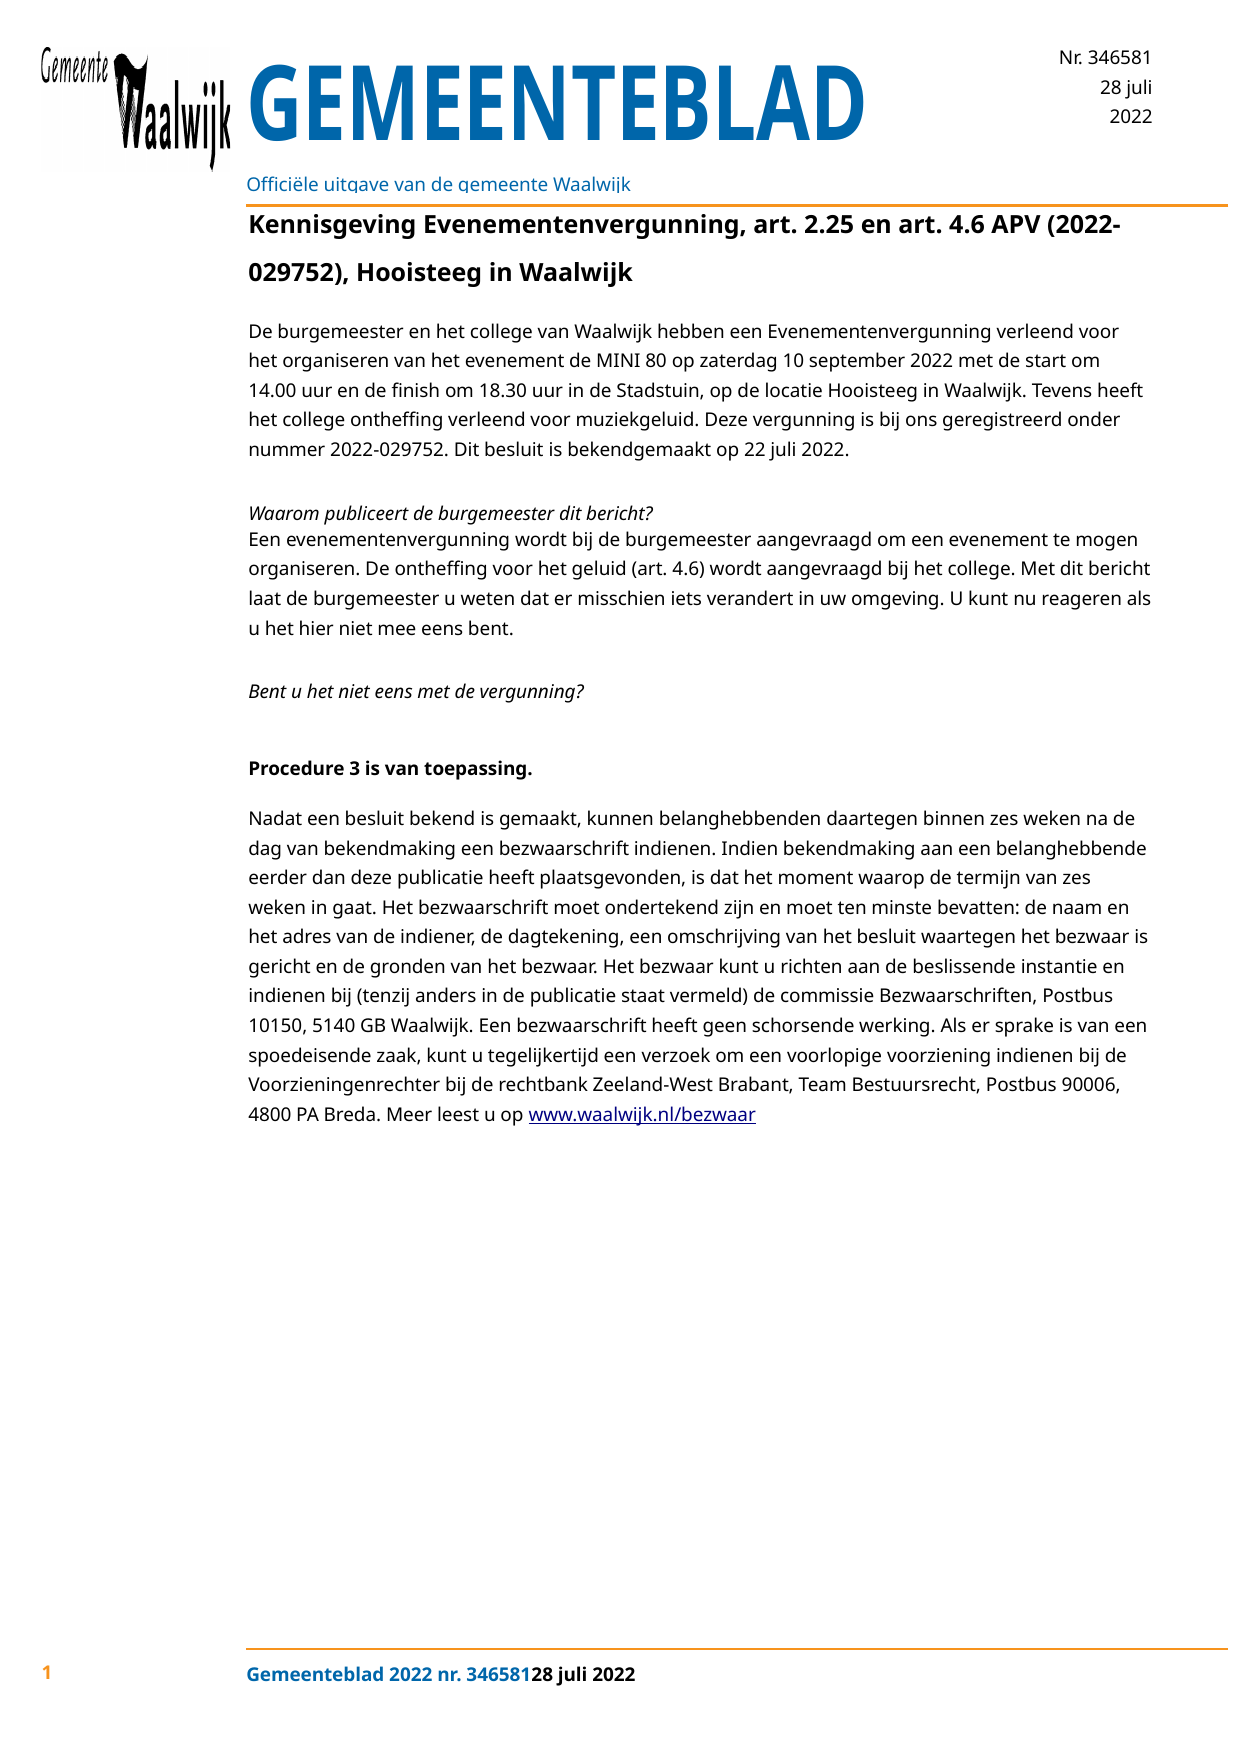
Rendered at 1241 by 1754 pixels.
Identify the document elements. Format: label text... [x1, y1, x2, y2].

text Een evenementenvergunning wordt bij de burgemeester aangevraagd om een evenement te mogen organiseren. De ontheffing voor het geluid (art. 4.6) wordt aangevraagd bij het college. Met dit bericht laat de burgemeester u weten dat er misschien iets verandert in uw omgeving. U kunt nu reageren als u het hier niet mee eens bent. [248, 526, 1152, 640]
picture [41, 47, 231, 172]
text Procedure 3 is van toepassing. [248, 755, 1152, 781]
text Nadat een besluit bekend is gemaakt, kunnen belanghebbenden daartegen binnen zes weken na de dag van bekendmaking een bezwaarschrift indienen. Indien bekendmaking aan een belanghebbende eerder dan deze publicatie heeft plaatsgevonden, is dat het moment waarop de termijn van zes weken in gaat. Het bezwaarschrift moet ondertekend zijn en moet ten minste bevatten: de naam en het adres van de indiener, de dagtekening, een omschrijving van het besluit waartegen het bezwaar is gericht en de gronden van het bezwaar. Het bezwaar kunt u richten aan de beslissende instantie en indienen bij (tenzij anders in de publicatie staat vermeld) de commissie Bezwaarschriften, Postbus 10150, 5140 GB Waalwijk. Een bezwaarschrift heeft geen schorsende werking. Als er sprake is van een spoedeisende zaak, kunt u tegelijkertijd een verzoek om een voorlopige voorziening indienen bij de Voorzieningenrechter bij de rechtbank Zeeland-West Brabant, Team Bestuursrecht, Postbus 90006, 4800 PA Breda. Meer leest u op www.waalwijk.nl/bezwaar [248, 805, 1152, 1127]
text De burgemeester en het college van Waalwijk hebben een Evenementenvergunning verleend voor het organiseren van het evenement de MINI 80 op zaterdag 10 september 2022 met de start om 14.00 uur en de finish om 18.30 uur in de Stadstuin, op de locatie Hooisteeg in Waalwijk. Tevens heeft het college ontheffing verleend voor muziekgeluid. Deze vergunning is bij ons geregistreerd onder nummer 2022-029752. Dit besluit is bekendgemaakt op 22 juli 2022. [248, 318, 1152, 462]
text Bent u het niet eens met de vergunning? [248, 679, 1152, 704]
text Waarom publiceert de burgemeester dit bericht? [248, 500, 1152, 526]
text Kennisgeving Evenementenvergunning, art. 2.25 en art. 4.6 APV (2022-029752), Hooisteeg in Waalwijk [248, 207, 1152, 288]
